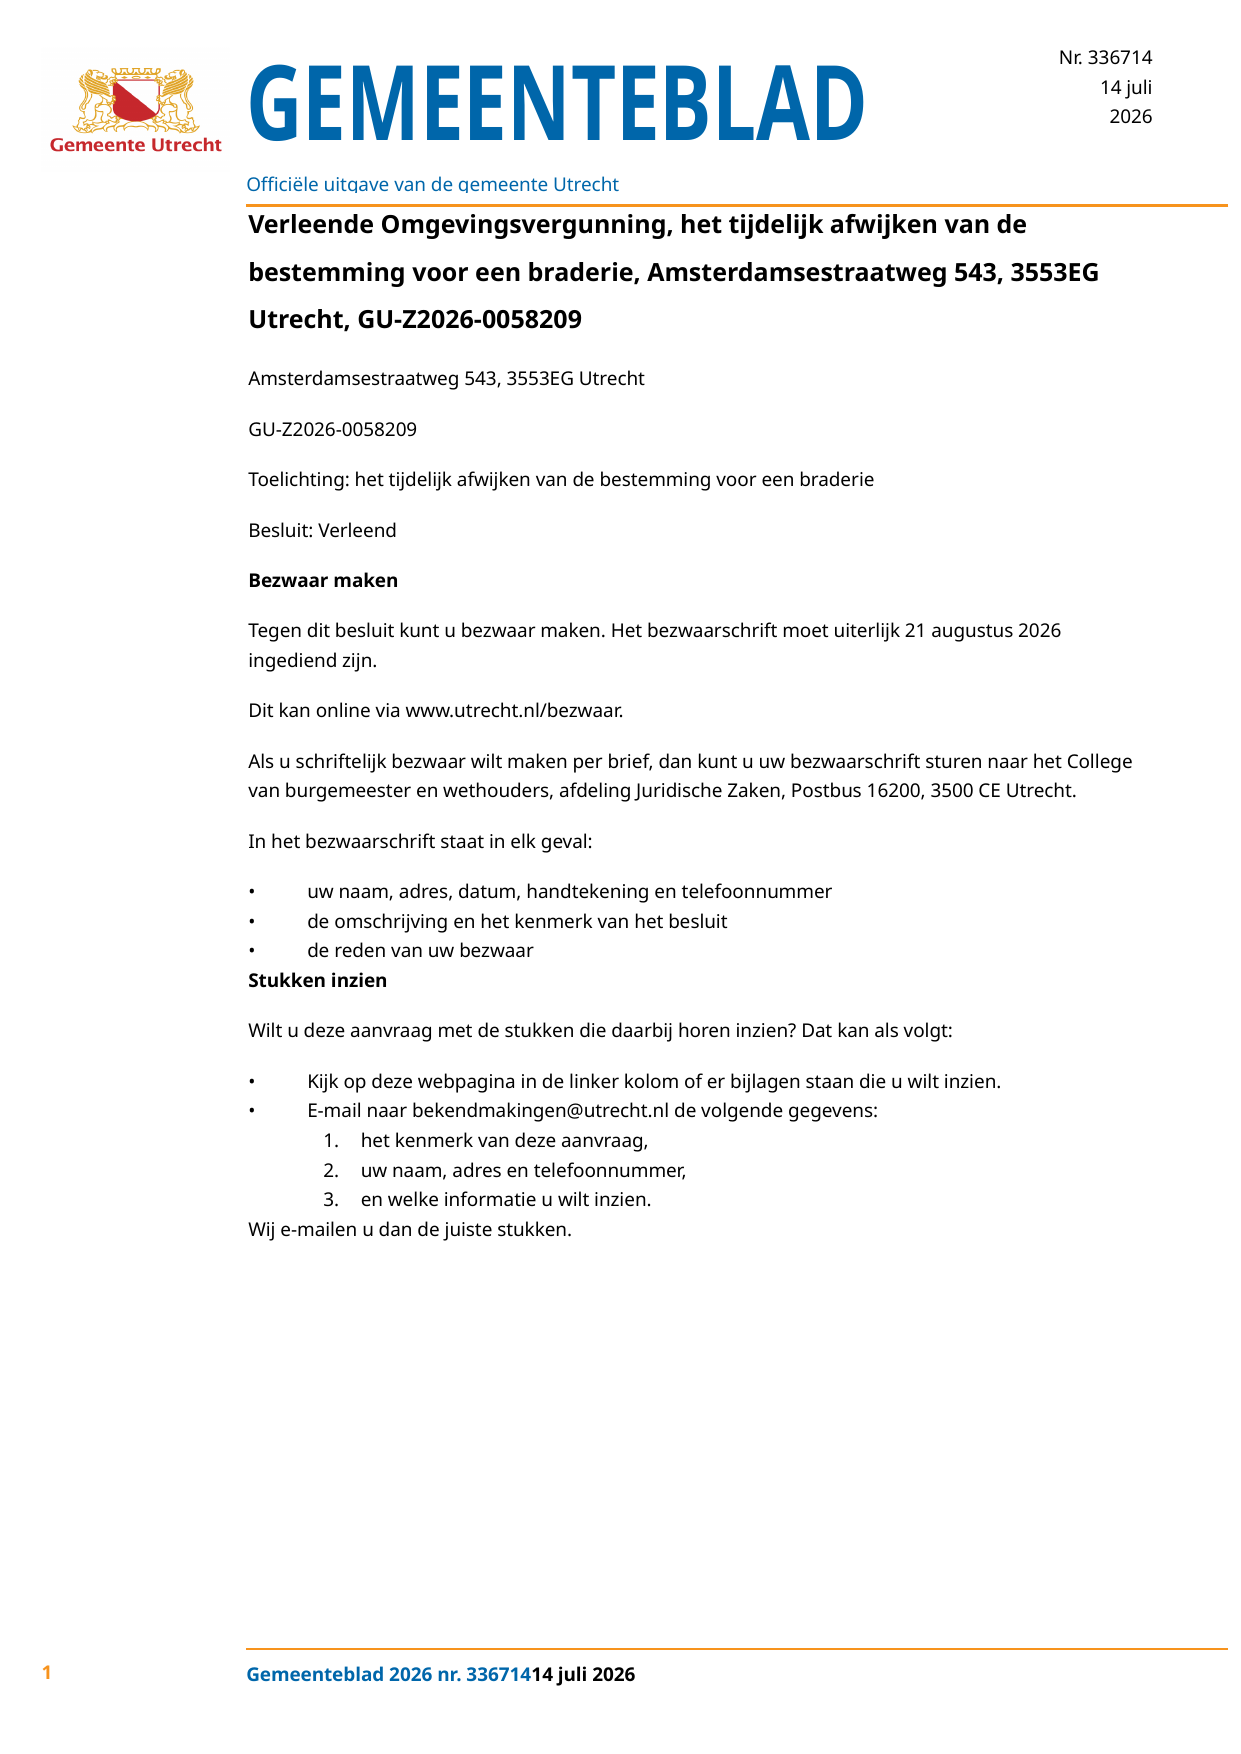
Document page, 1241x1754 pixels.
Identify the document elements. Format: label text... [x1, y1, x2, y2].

text Wilt u deze aanvraag met de stukken die daarbij horen inzien? Dat kan als volgt: [248, 1018, 1152, 1043]
list het kenmerk van deze aanvraag, [323, 1127, 1152, 1153]
text Dit kan online via www.utrecht.nl/bezwaar. [248, 698, 1152, 723]
list uw naam, adres en telefoonnummer, [323, 1157, 1152, 1182]
text GU-Z2026-0058209 [248, 416, 1152, 442]
list E-mail naar bekendmakingen@utrecht.nl de volgende gegevens: [248, 1098, 1152, 1123]
list de reden van uw bezwaar [248, 938, 1152, 963]
text In het bezwaarschrift staat in elk geval: [248, 828, 1152, 854]
list en welke informatie u wilt inzien. [323, 1186, 1152, 1212]
list Kijk op deze webpagina in de linker kolom of er bijlagen staan die u wilt inzien. [248, 1068, 1152, 1094]
text Stukken inzien [248, 967, 1152, 993]
picture [41, 47, 231, 172]
text Bezwaar maken [248, 567, 1152, 593]
text Amsterdamsestraatweg 543, 3553EG Utrecht [248, 366, 1152, 391]
text Toelichting: het tijdelijk afwijken van de bestemming voor een braderie [248, 466, 1152, 492]
list de omschrijving en het kenmerk van het besluit [248, 908, 1152, 934]
text Wij e-mailen u dan de juiste stukken. [248, 1216, 1152, 1242]
text Verleende Omgevingsvergunning, het tijdelijk afwijken van de bestemming voor een braderie, Amsterdamsestraatweg 543, 3553EG Utrecht, GU-Z2026-0058209 [248, 207, 1152, 336]
list uw naam, adres, datum, handtekening en telefoonnummer [248, 878, 1152, 904]
text Als u schriftelijk bezwaar wilt maken per brief, dan kunt u uw bezwaarschrift sturen naar het College van burgemeester en wethouders, afdeling Juridische Zaken, Postbus 16200, 3500 CE Utrecht. [248, 748, 1152, 803]
text Tegen dit besluit kunt u bezwaar maken. Het bezwaarschrift moet uiterlijk 21 augustus 2026 ingediend zijn. [248, 618, 1152, 673]
text Besluit: Verleend [248, 517, 1152, 542]
